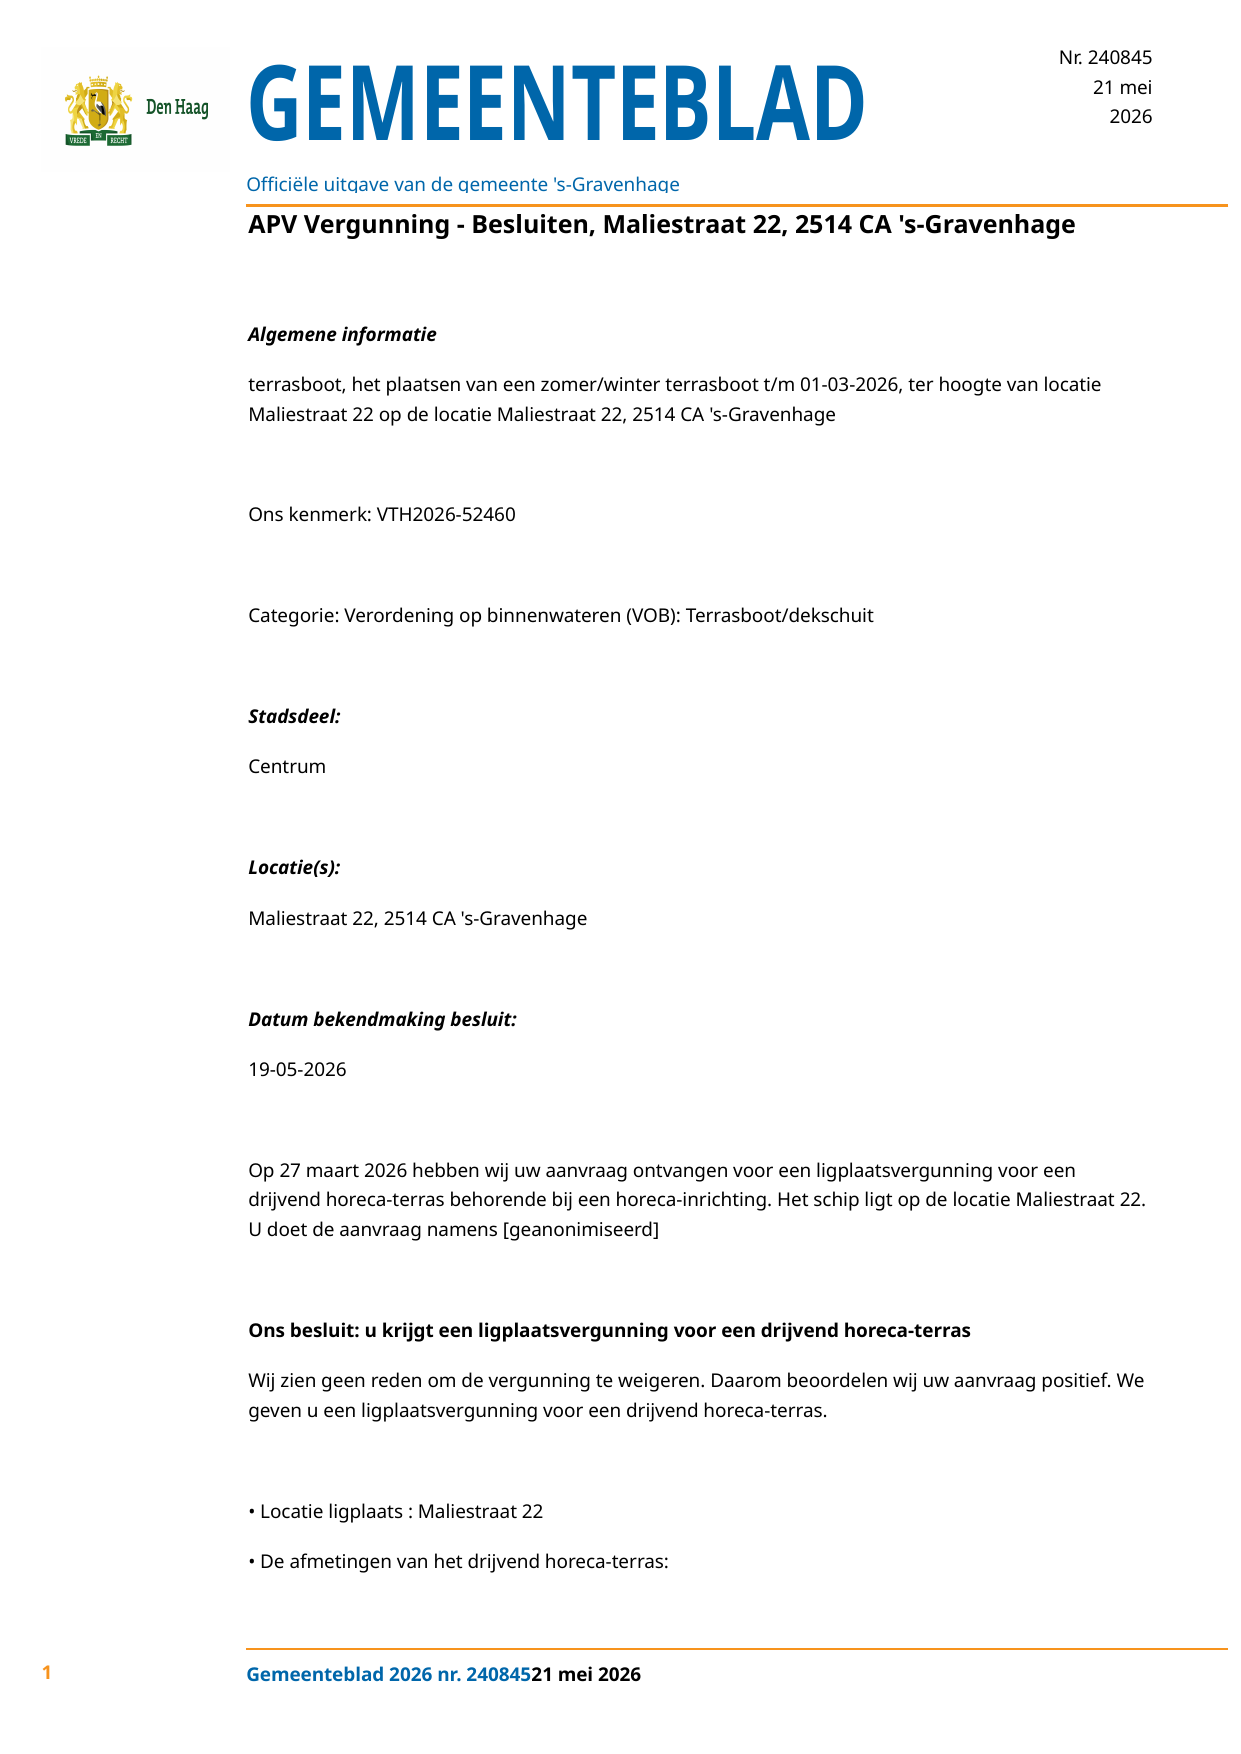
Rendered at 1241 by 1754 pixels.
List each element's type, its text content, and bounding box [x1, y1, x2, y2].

text terrasboot, het plaatsen van een zomer/winter terrasboot t/m 01-03-2026, ter hoogte van locatie Maliestraat 22 op de locatie Maliestraat 22, 2514 CA 's-Gravenhage [248, 371, 1152, 426]
text • De afmetingen van het drijvend horeca-terras: [248, 1548, 1152, 1574]
text Stadsdeel: [248, 703, 1152, 729]
text Ons besluit: u krijgt een ligplaatsvergunning voor een drijvend horeca-terras [248, 1317, 1152, 1343]
text Op 27 maart 2026 hebben wij uw aanvraag ontvangen voor een ligplaatsvergunning voor een drijvend horeca-terras behorende bij een horeca-inrichting. Het schip ligt op de locatie Maliestraat 22. U doet de aanvraag namens [geanonimiseerd] [248, 1157, 1152, 1242]
text Locatie(s): [248, 854, 1152, 880]
text Categorie: Verordening op binnenwateren (VOB): Terrasboot/dekschuit [248, 602, 1152, 628]
text APV Vergunning - Besluiten, Maliestraat 22, 2514 CA 's-Gravenhage [248, 207, 1152, 241]
text 19-05-2026 [248, 1056, 1152, 1082]
text Datum bekendmaking besluit: [248, 1006, 1152, 1031]
text Wij zien geen reden om de vergunning te weigeren. Daarom beoordelen wij uw aanvraag positief. We geven u een ligplaatsvergunning voor een drijvend horeca-terras. [248, 1367, 1152, 1423]
text • Locatie ligplaats : Maliestraat 22 [248, 1498, 1152, 1523]
picture [41, 47, 231, 172]
text Algemene informatie [248, 321, 1152, 346]
text Centrum [248, 754, 1152, 779]
text Maliestraat 22, 2514 CA 's-Gravenhage [248, 905, 1152, 931]
text Ons kenmerk: VTH2026-52460 [248, 502, 1152, 527]
